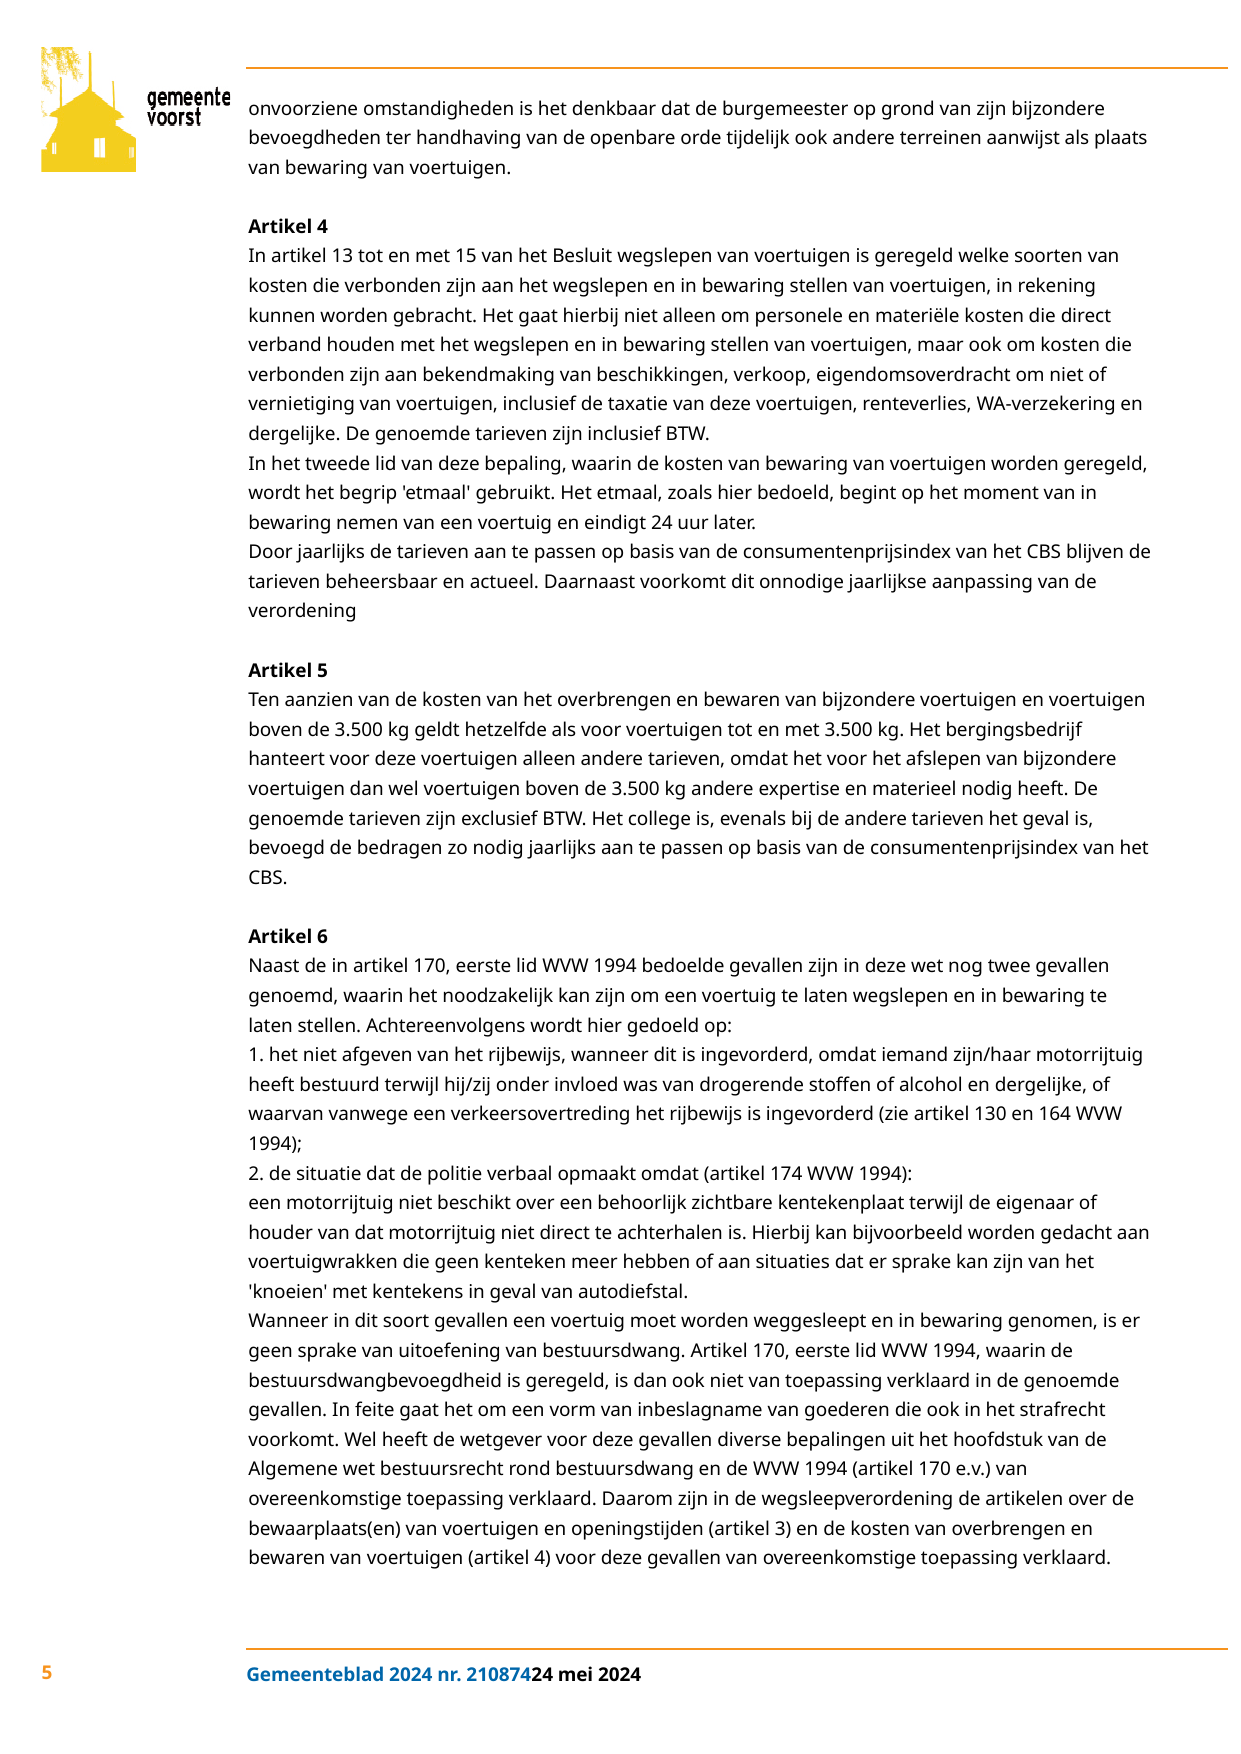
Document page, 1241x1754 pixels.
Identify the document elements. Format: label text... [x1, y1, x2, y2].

text Ten aanzien van de kosten van het overbrengen en bewaren van bijzondere voertuigen en voertuigen boven de 3.500 kg geldt hetzelfde als voor voertuigen tot en met 3.500 kg. Het bergingsbedrijf hanteert voor deze voertuigen alleen andere tarieven, omdat het voor het afslepen van bijzondere voertuigen dan wel voertuigen boven de 3.500 kg andere expertise en materieel nodig heeft. De genoemde tarieven zijn exclusief BTW. Het college is, evenals bij de andere tarieven het geval is, bevoegd de bedragen zo nodig jaarlijks aan te passen op basis van de consumentenprijsindex van het CBS. [248, 686, 1152, 890]
text onvoorziene omstandigheden is het denkbaar dat de burgemeester op grond van zijn bijzondere bevoegdheden ter handhaving van de openbare orde tijdelijk ook andere terreinen aanwijst als plaats van bewaring van voertuigen. [248, 95, 1152, 180]
text Artikel 6 [248, 923, 1152, 949]
text Wanneer in dit soort gevallen een voertuig moet worden weggesleept en in bewaring genomen, is er geen sprake van uitoefening van bestuursdwang. Artikel 170, eerste lid WVW 1994, waarin de bestuursdwangbevoegdheid is geregeld, is dan ook niet van toepassing verklaard in de genoemde gevallen. In feite gaat het om een vorm van inbeslagname van goederen die ook in het strafrecht voorkomt. Wel heeft de wetgever voor deze gevallen diverse bepalingen uit het hoofdstuk van de Algemene wet bestuursrecht rond bestuursdwang en de WVW 1994 (artikel 170 e.v.) van overeenkomstige toepassing verklaard. Daarom zijn in de wegsleepverordening de artikelen over de bewaarplaats(en) van voertuigen en openingstijden (artikel 3) en de kosten van overbrengen en bewaren van voertuigen (artikel 4) voor deze gevallen van overeenkomstige toepassing verklaard. [248, 1308, 1152, 1570]
text 2. de situatie dat de politie verbaal opmaakt omdat (artikel 174 WVW 1994): [248, 1160, 1152, 1186]
text In artikel 13 tot en met 15 van het Besluit wegslepen van voertuigen is geregeld welke soorten van kosten die verbonden zijn aan het wegslepen en in bewaring stellen van voertuigen, in rekening kunnen worden gebracht. Het gaat hierbij niet alleen om personele en materiële kosten die direct verband houden met het wegslepen en in bewaring stellen van voertuigen, maar ook om kosten die verbonden zijn aan bekendmaking van beschikkingen, verkoop, eigendomsoverdracht om niet of vernietiging van voertuigen, inclusief de taxatie van deze voertuigen, renteverlies, WA-verzekering en dergelijke. De genoemde tarieven zijn inclusief BTW. [248, 243, 1152, 446]
text Naast de in artikel 170, eerste lid WVW 1994 bedoelde gevallen zijn in deze wet nog twee gevallen genoemd, waarin het noodzakelijk kan zijn om een voertuig te laten wegslepen en in bewaring te laten stellen. Achtereenvolgens wordt hier gedoeld op: [248, 953, 1152, 1038]
text een motorrijtuig niet beschikt over een behoorlijk zichtbare kentekenplaat terwijl de eigenaar of houder van dat motorrijtuig niet direct te achterhalen is. Hierbij kan bijvoorbeeld worden gedacht aan voertuigwrakken die geen kenteken meer hebben of aan situaties dat er sprake kan zijn van het 'knoeien' met kentekens in geval van autodiefstal. [248, 1189, 1152, 1304]
text Artikel 4 [248, 213, 1152, 239]
text 1. het niet afgeven van het rijbewijs, wanneer dit is ingevorderd, omdat iemand zijn/haar motorrijtuig heeft bestuurd terwijl hij/zij onder invloed was van drogerende stoffen of alcohol en dergelijke, of waarvan vanwege een verkeersovertreding het rijbewijs is ingevorderd (zie artikel 130 en 164 WVW 1994); [248, 1041, 1152, 1156]
text Door jaarlijks de tarieven aan te passen op basis van de consumentenprijsindex van het CBS blijven de tarieven beheersbaar en actueel. Daarnaast voorkomt dit onnodige jaarlijkse aanpassing van de verordening [248, 538, 1152, 623]
text Artikel 5 [248, 657, 1152, 683]
picture [41, 47, 231, 172]
text In het tweede lid van deze bepaling, waarin de kosten van bewaring van voertuigen worden geregeld, wordt het begrip 'etmaal' gebruikt. Het etmaal, zoals hier bedoeld, begint op het moment van in bewaring nemen van een voertuig en eindigt 24 uur later. [248, 450, 1152, 535]
